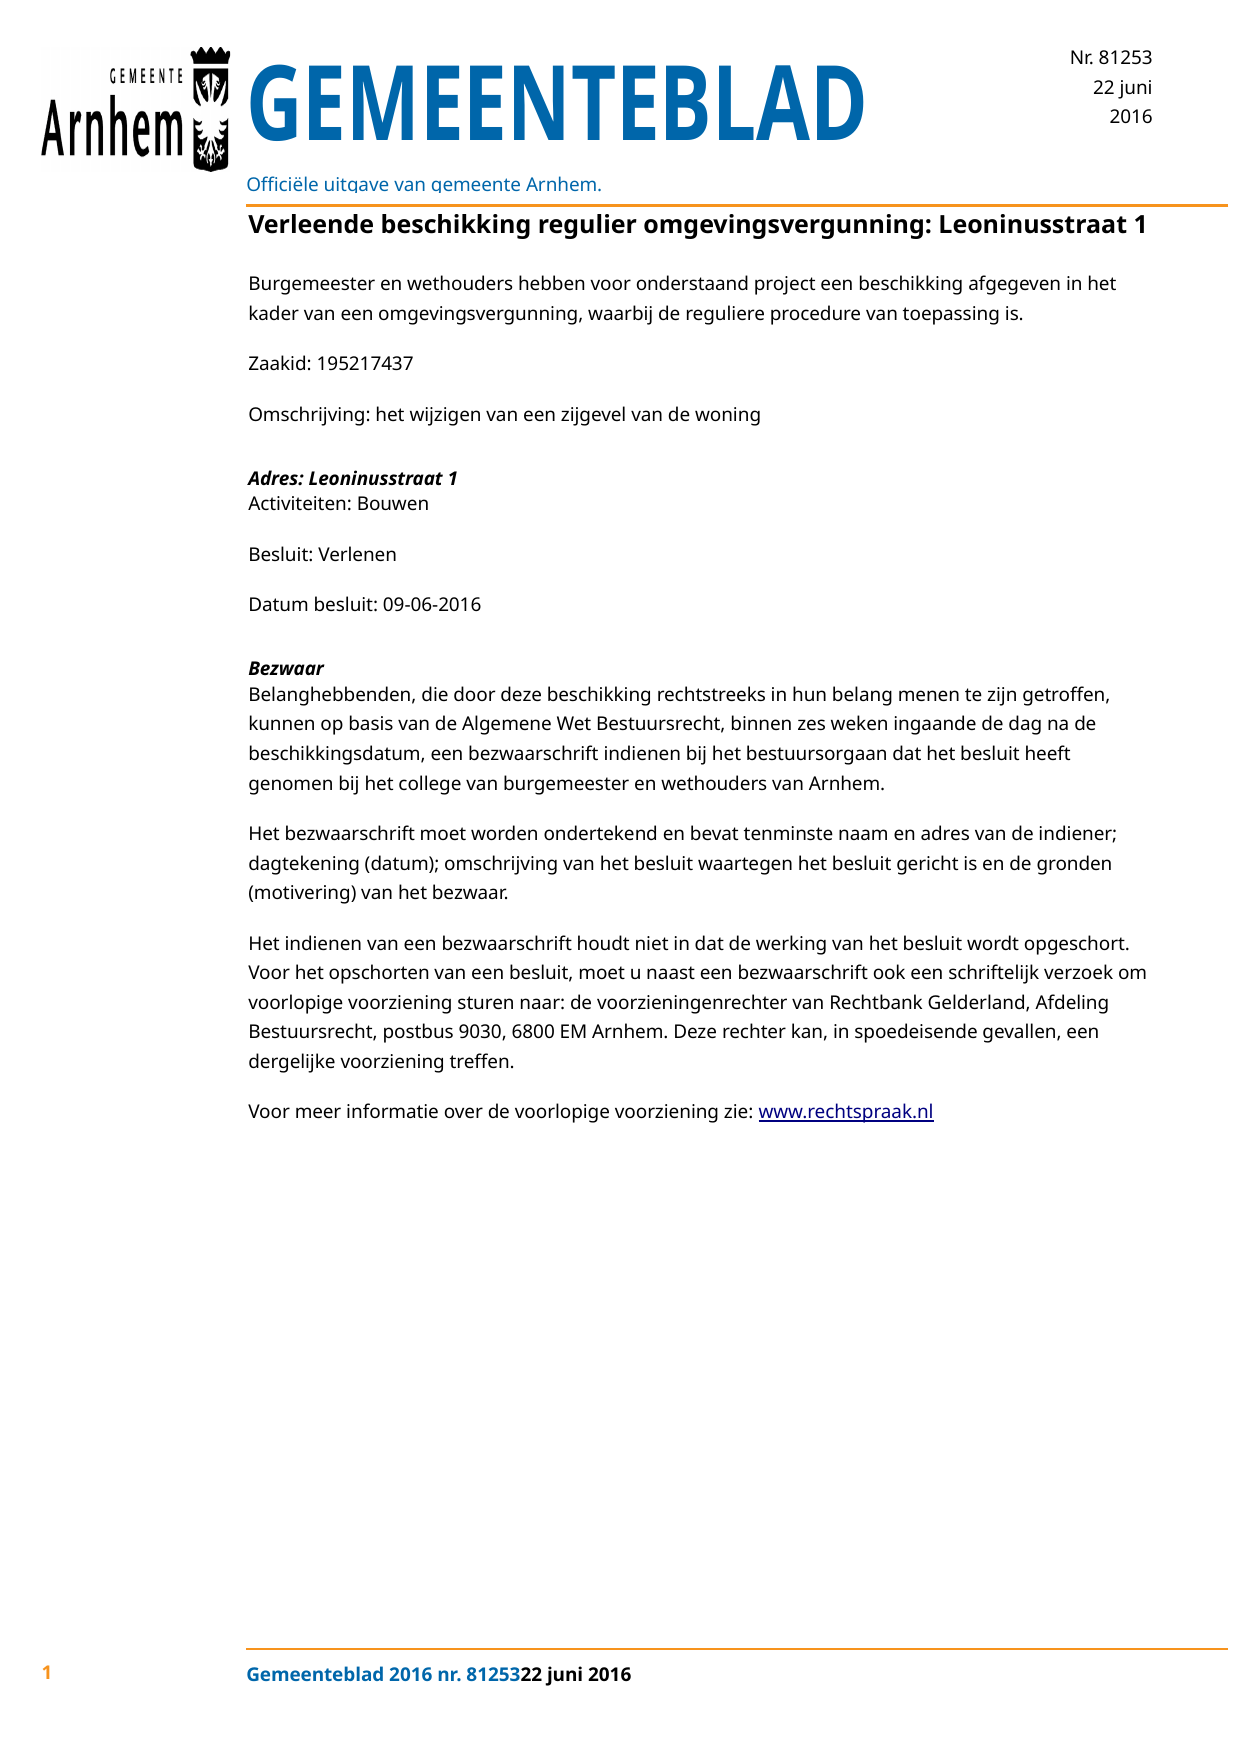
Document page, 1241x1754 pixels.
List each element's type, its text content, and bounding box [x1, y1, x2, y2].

text Belanghebbenden, die door deze beschikking rechtstreeks in hun belang menen te zijn getroffen, kunnen op basis van de Algemene Wet Bestuursrecht, binnen zes weken ingaande de dag na de beschikkingsdatum, een bezwaarschrift indienen bij het bestuursorgaan dat het besluit heeft genomen bij het college van burgemeester en wethouders van Arnhem. [248, 681, 1152, 795]
text Verleende beschikking regulier omgevingsvergunning: Leoninusstraat 1 [248, 207, 1152, 241]
text Het bezwaarschrift moet worden ondertekend en bevat tenminste naam en adres van de indiener; dagtekening (datum); omschrijving van het besluit waartegen het besluit gericht is en de gronden (motivering) van het bezwaar. [248, 820, 1152, 905]
text Bezwaar [248, 655, 1152, 681]
text Activiteiten: Bouwen [248, 490, 1152, 516]
text Voor meer informatie over de voorlopige voorziening zie: www.rechtspraak.nl [248, 1098, 1152, 1124]
text Burgemeester en wethouders hebben voor onderstaand project een beschikking afgegeven in het kader van een omgevingsvergunning, waarbij de reguliere procedure van toepassing is. [248, 270, 1152, 326]
text Besluit: Verlenen [248, 541, 1152, 567]
text Omschrijving: het wijzigen van een zijgevel van de woning [248, 401, 1152, 426]
text Zaakid: 195217437 [248, 350, 1152, 376]
text Datum besluit: 09-06-2016 [248, 591, 1152, 617]
text Het indienen van een bezwaarschrift houdt niet in dat de werking van het besluit wordt opgeschort. Voor het opschorten van een besluit, moet u naast een bezwaarschrift ook een schriftelijk verzoek om voorlopige voorziening sturen naar: de voorzieningenrechter van Rechtbank Gelderland, Afdeling Bestuursrecht, postbus 9030, 6800 EM Arnhem. Deze rechter kan, in spoedeisende gevallen, een dergelijke voorziening treffen. [248, 930, 1152, 1074]
text Adres: Leoninusstraat 1 [248, 465, 1152, 490]
picture [41, 47, 231, 172]
